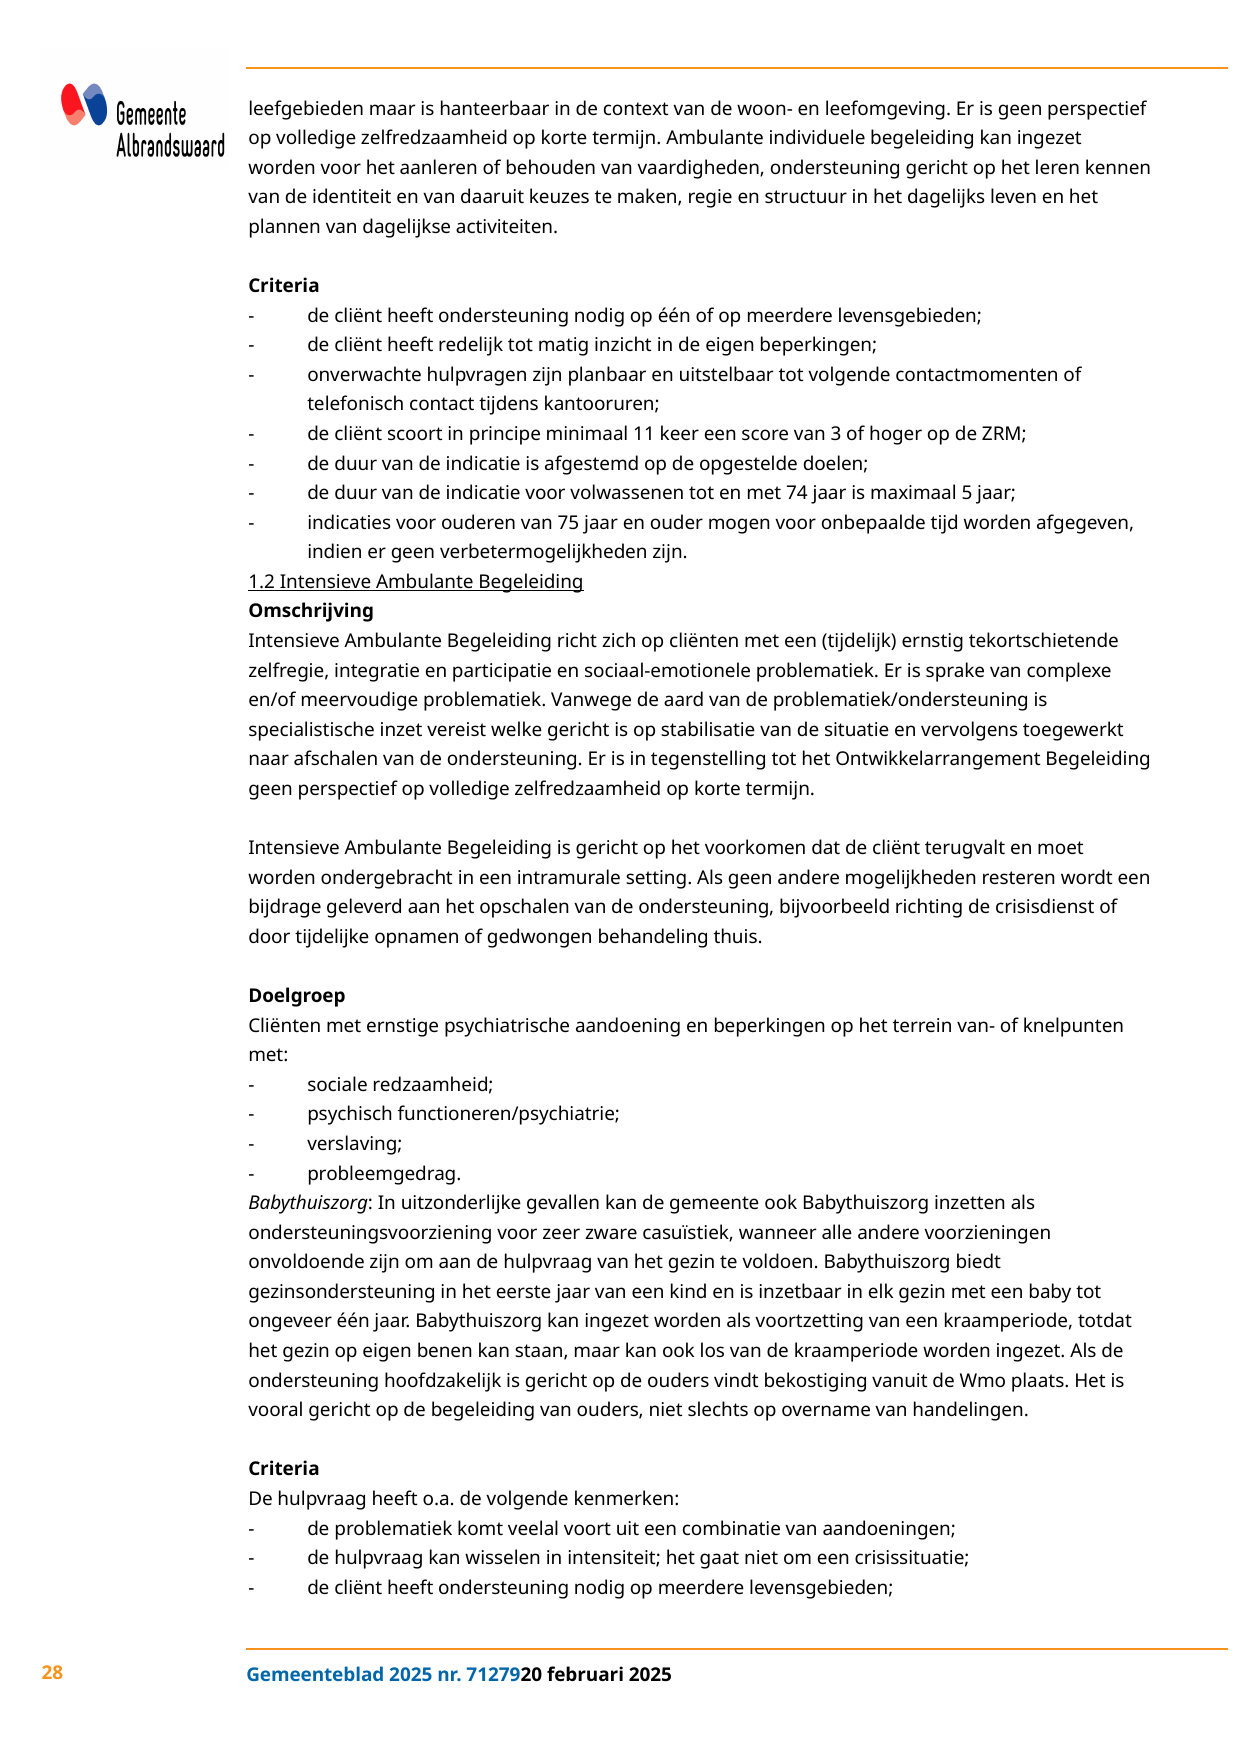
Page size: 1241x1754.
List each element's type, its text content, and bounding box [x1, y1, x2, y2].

text De hulpvraag heeft o.a. de volgende kenmerken: [248, 1485, 1152, 1511]
text Babythuiszorg: In uitzonderlijke gevallen kan de gemeente ook Babythuiszorg inzetten als ondersteuningsvoorziening voor zeer zware casuïstiek, wanneer alle andere voorzieningen onvoldoende zijn om aan de hulpvraag van het gezin te voldoen. Babythuiszorg biedt gezinsondersteuning in het eerste jaar van een kind en is inzetbaar in elk gezin met een baby tot ongeveer één jaar. Babythuiszorg kan ingezet worden als voortzetting van een kraamperiode, totdat het gezin op eigen benen kan staan, maar kan ook los van de kraamperiode worden ingezet. Als de ondersteuning hoofdzakelijk is gericht op de ouders vindt bekostiging vanuit de Wmo plaats. Het is vooral gericht op de begeleiding van ouders, niet slechts op overname van handelingen. [248, 1189, 1152, 1422]
list de cliënt scoort in principe minimaal 11 keer een score van 3 of hoger op de ZRM; [248, 420, 1152, 446]
picture [41, 47, 231, 172]
list onverwachte hulpvragen zijn planbaar en uitstelbaar tot volgende contactmomenten of telefonisch contact tijdens kantooruren; [248, 361, 1152, 416]
text Doelgroep [248, 982, 1152, 1008]
text Intensieve Ambulante Begeleiding richt zich op cliënten met een (tijdelijk) ernstig tekortschietende zelfregie, integratie en participatie en sociaal-emotionele problematiek. Er is sprake van complexe en/of meervoudige problematiek. Vanwege de aard van de problematiek/ondersteuning is specialistische inzet vereist welke gericht is op stabilisatie van de situatie en vervolgens toegewerkt naar afschalen van de ondersteuning. Er is in tegenstelling tot het Ontwikkelarrangement Begeleiding geen perspectief op volledige zelfredzaamheid op korte termijn. [248, 627, 1152, 801]
text Intensieve Ambulante Begeleiding is gericht op het voorkomen dat de cliënt terugvalt en moet worden ondergebracht in een intramurale setting. Als geen andere mogelijkheden resteren wordt een bijdrage geleverd aan het opschalen van de ondersteuning, bijvoorbeeld richting de crisisdienst of door tijdelijke opnamen of gedwongen behandeling thuis. [248, 834, 1152, 949]
text 1.2 Intensieve Ambulante Begeleiding [248, 568, 1152, 594]
list indicaties voor ouderen van 75 jaar en ouder mogen voor onbepaalde tijd worden afgegeven, indien er geen verbetermogelijkheden zijn. [248, 509, 1152, 564]
list verslaving; [248, 1130, 1152, 1156]
text Criteria [248, 272, 1152, 298]
text Omschrijving [248, 598, 1152, 623]
list probleemgedrag. [248, 1160, 1152, 1186]
text Cliënten met ernstige psychiatrische aandoening en beperkingen op het terrein van- of knelpunten met: [248, 1012, 1152, 1067]
text leefgebieden maar is hanteerbaar in de context van de woon- en leefomgeving. Er is geen perspectief op volledige zelfredzaamheid op korte termijn. Ambulante individuele begeleiding kan ingezet worden voor het aanleren of behouden van vaardigheden, ondersteuning gericht op het leren kennen van de identiteit en van daaruit keuzes te maken, regie en structuur in het dagelijks leven en het plannen van dagelijkse activiteiten. [248, 95, 1152, 239]
list de hulpvraag kan wisselen in intensiteit; het gaat niet om een crisissituatie; [248, 1544, 1152, 1570]
list de duur van de indicatie voor volwassenen tot en met 74 jaar is maximaal 5 jaar; [248, 479, 1152, 505]
text Criteria [248, 1456, 1152, 1481]
list de duur van de indicatie is afgestemd op de opgestelde doelen; [248, 450, 1152, 476]
list psychisch functioneren/psychiatrie; [248, 1101, 1152, 1126]
list sociale redzaamheid; [248, 1071, 1152, 1097]
list de cliënt heeft redelijk tot matig inzicht in de eigen beperkingen; [248, 331, 1152, 357]
list de cliënt heeft ondersteuning nodig op één of op meerdere levensgebieden; [248, 302, 1152, 328]
list de problematiek komt veelal voort uit een combinatie van aandoeningen; [248, 1515, 1152, 1541]
list de cliënt heeft ondersteuning nodig op meerdere levensgebieden; [248, 1574, 1152, 1600]
